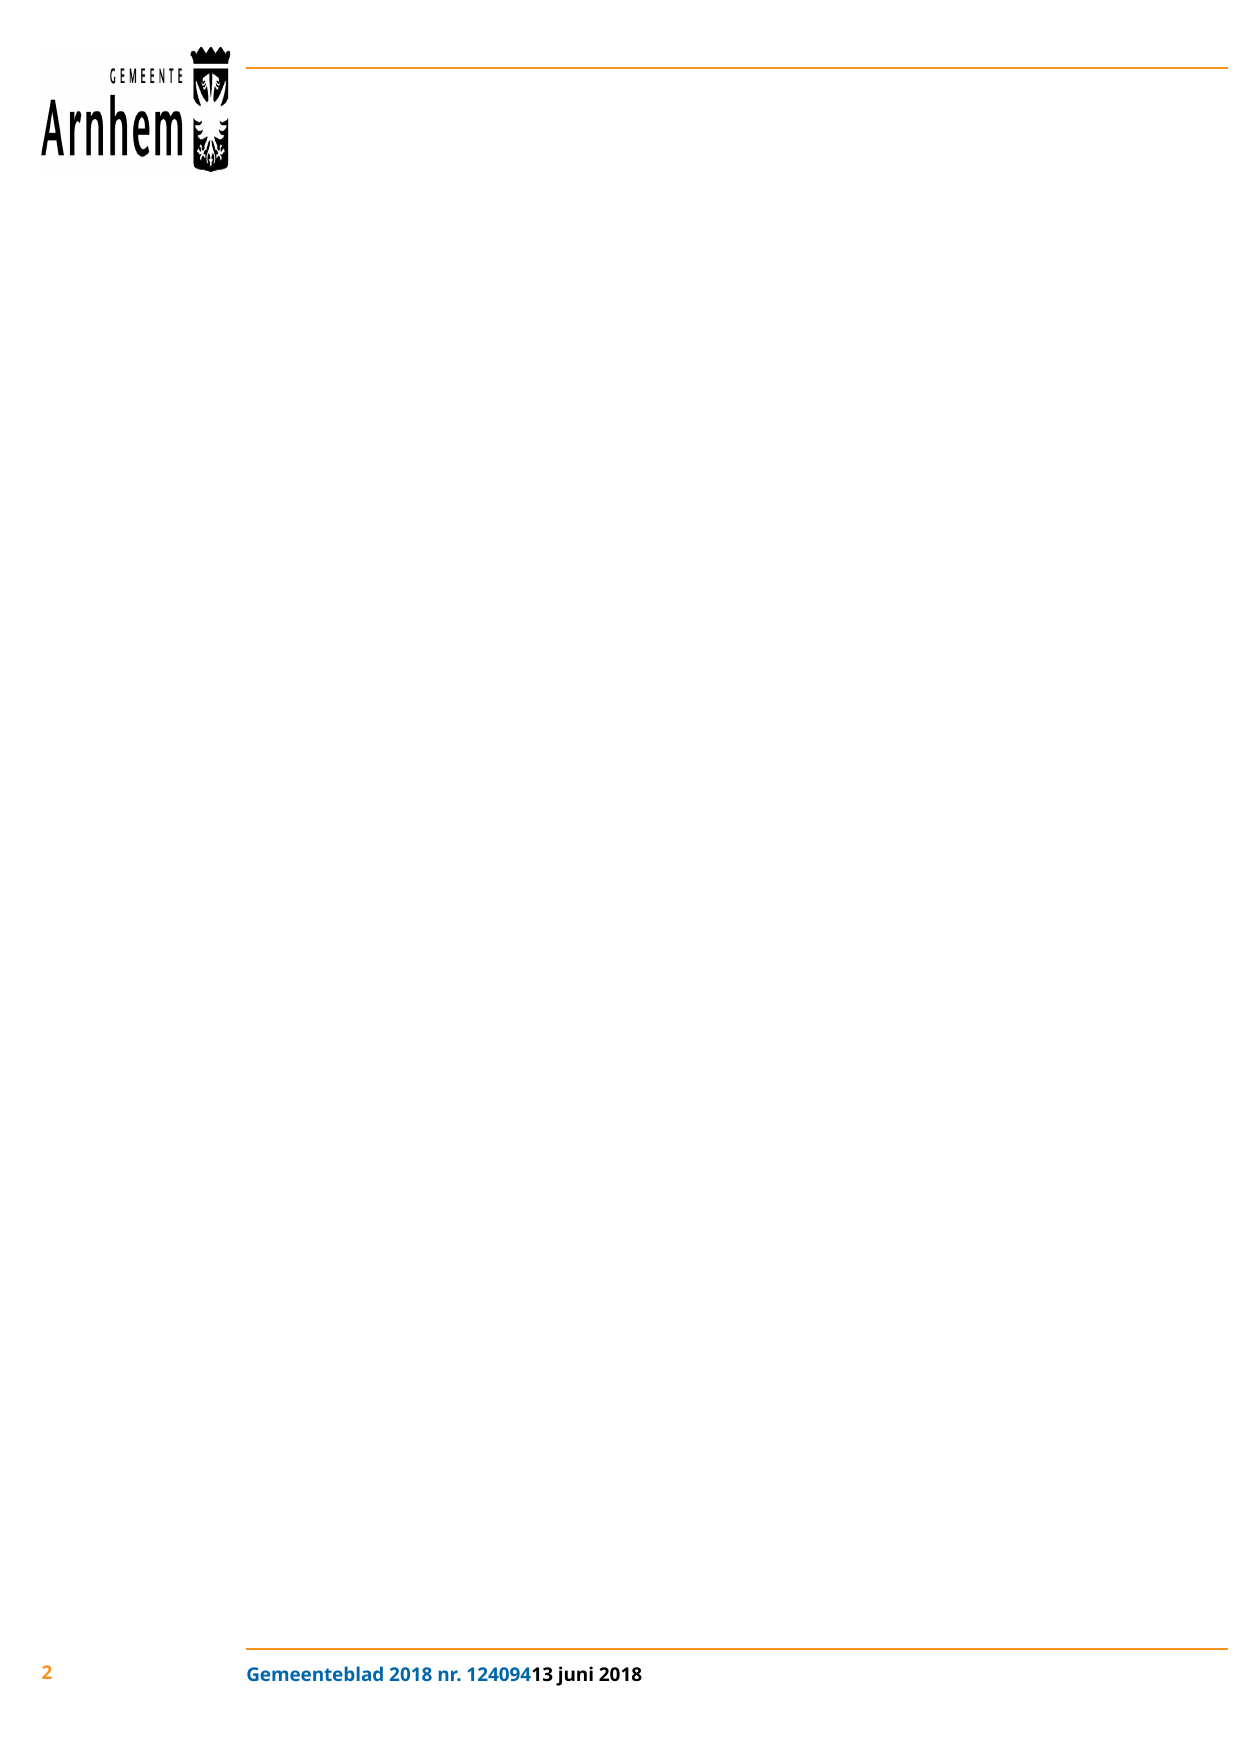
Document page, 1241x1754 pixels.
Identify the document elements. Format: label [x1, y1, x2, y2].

picture [41, 47, 231, 172]
